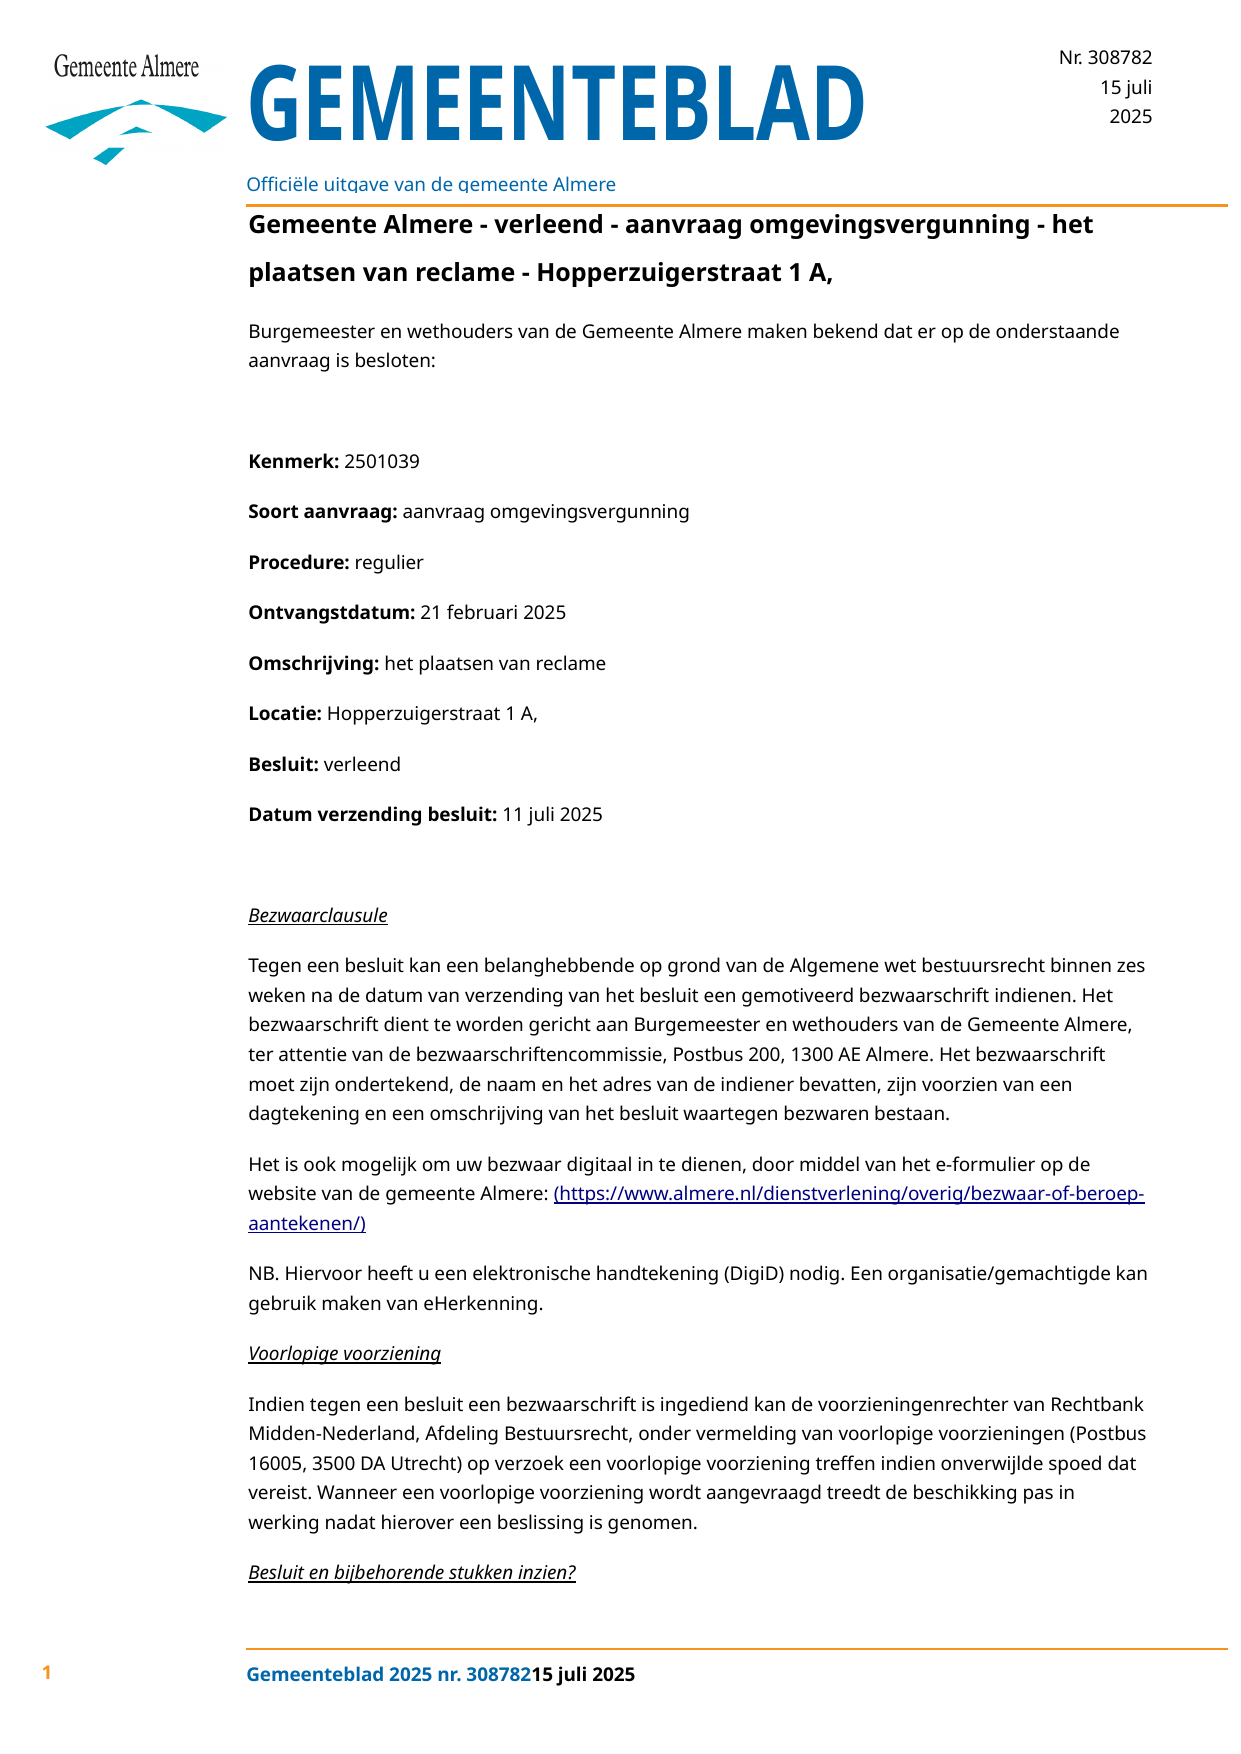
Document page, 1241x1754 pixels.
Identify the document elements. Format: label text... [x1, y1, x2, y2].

text Bezwaarclausule [248, 902, 1152, 928]
text Soort aanvraag: aanvraag omgevingsvergunning [248, 499, 1152, 524]
text Procedure: regulier [248, 549, 1152, 575]
picture [41, 47, 231, 172]
text Gemeente Almere - verleend - aanvraag omgevingsvergunning - het plaatsen van reclame - Hopperzuigerstraat 1 A, [248, 207, 1152, 288]
text Besluit: verleend [248, 751, 1152, 777]
text Tegen een besluit kan een belanghebbende op grond van de Algemene wet bestuursrecht binnen zes weken na de datum van verzending van het besluit een gemotiveerd bezwaarschrift indienen. Het bezwaarschrift dient te worden gericht aan Burgemeester en wethouders van de Gemeente Almere, ter attentie van de bezwaarschriftencommissie, Postbus 200, 1300 AE Almere. Het bezwaarschrift moet zijn ondertekend, de naam en het adres van de indiener bevatten, zijn voorzien van een dagtekening en een omschrijving van het besluit waartegen bezwaren bestaan. [248, 952, 1152, 1126]
text Besluit en bijbehorende stukken inzien? [248, 1559, 1152, 1585]
text NB. Hiervoor heeft u een elektronische handtekening (DigiD) nodig. Een organisatie/gemachtigde kan gebruik maken van eHerkenning. [248, 1260, 1152, 1316]
text Voorlopige voorziening [248, 1340, 1152, 1366]
text Indien tegen een besluit een bezwaarschrift is ingediend kan de voorzieningenrechter van Rechtbank Midden-Nederland, Afdeling Bestuursrecht, onder vermelding van voorlopige voorzieningen (Postbus 16005, 3500 DA Utrecht) op verzoek een voorlopige voorziening treffen indien onverwijlde spoed dat vereist. Wanneer een voorlopige voorziening wordt aangevraagd treedt de beschikking pas in werking nadat hierover een beslissing is genomen. [248, 1391, 1152, 1535]
text Locatie: Hopperzuigerstraat 1 A, [248, 700, 1152, 726]
text Kenmerk: 2501039 [248, 448, 1152, 474]
text Het is ook mogelijk om uw bezwaar digitaal in te dienen, door middel van het e-formulier op de website van de gemeente Almere: (https://www.almere.nl/dienstverlening/overig/bezwaar-of-beroep-aantekenen/) [248, 1151, 1152, 1236]
text Burgemeester en wethouders van de Gemeente Almere maken bekend dat er op de onderstaande aanvraag is besloten: [248, 318, 1152, 373]
text Ontvangstdatum: 21 februari 2025 [248, 599, 1152, 625]
text Omschrijving: het plaatsen van reclame [248, 650, 1152, 676]
text Datum verzending besluit: 11 juli 2025 [248, 801, 1152, 827]
